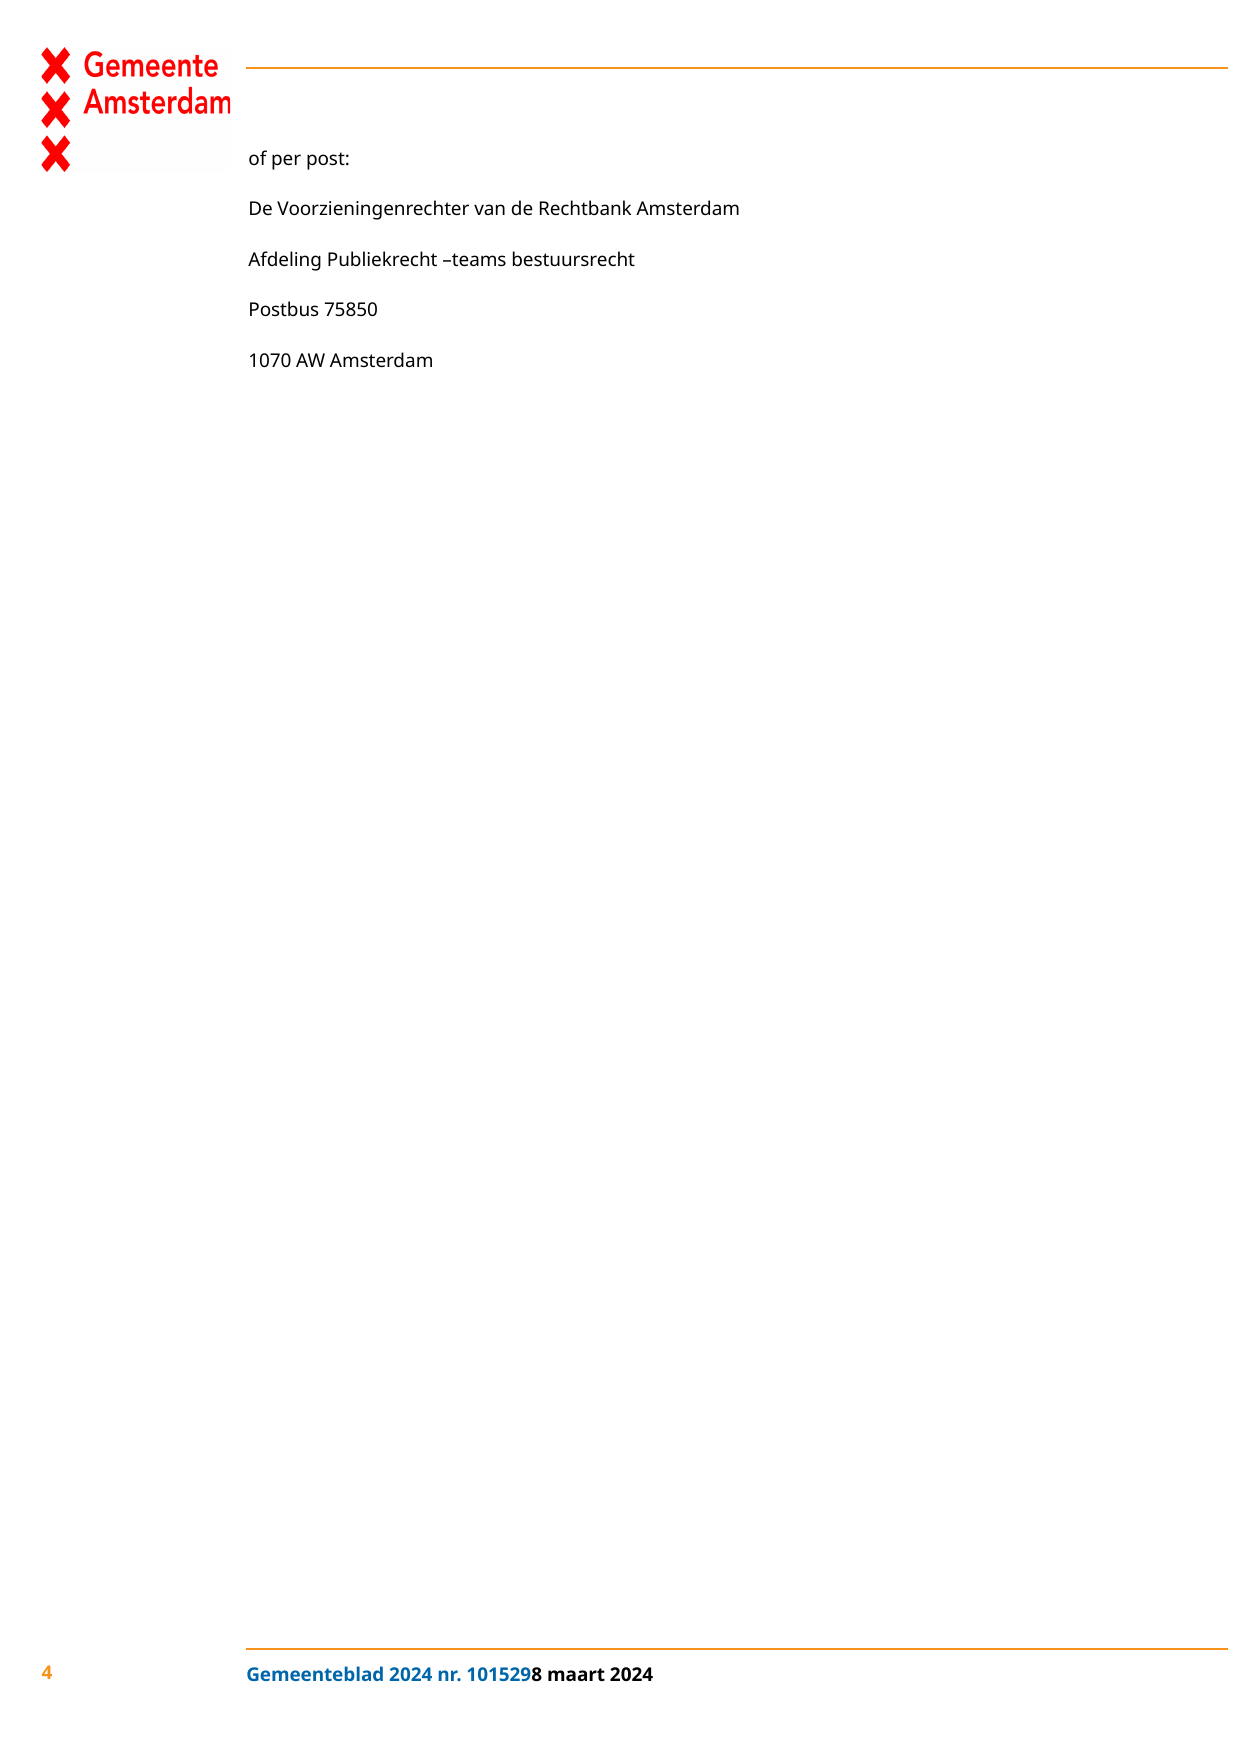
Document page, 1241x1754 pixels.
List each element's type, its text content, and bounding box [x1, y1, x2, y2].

text 1070 AW Amsterdam [248, 347, 1152, 373]
picture [41, 47, 231, 172]
text Afdeling Publiekrecht –teams bestuursrecht [248, 246, 1152, 272]
text Postbus 75850 [248, 296, 1152, 322]
text of per post: [248, 145, 1152, 171]
text De Voorzieningenrechter van de Rechtbank Amsterdam [248, 196, 1152, 221]
